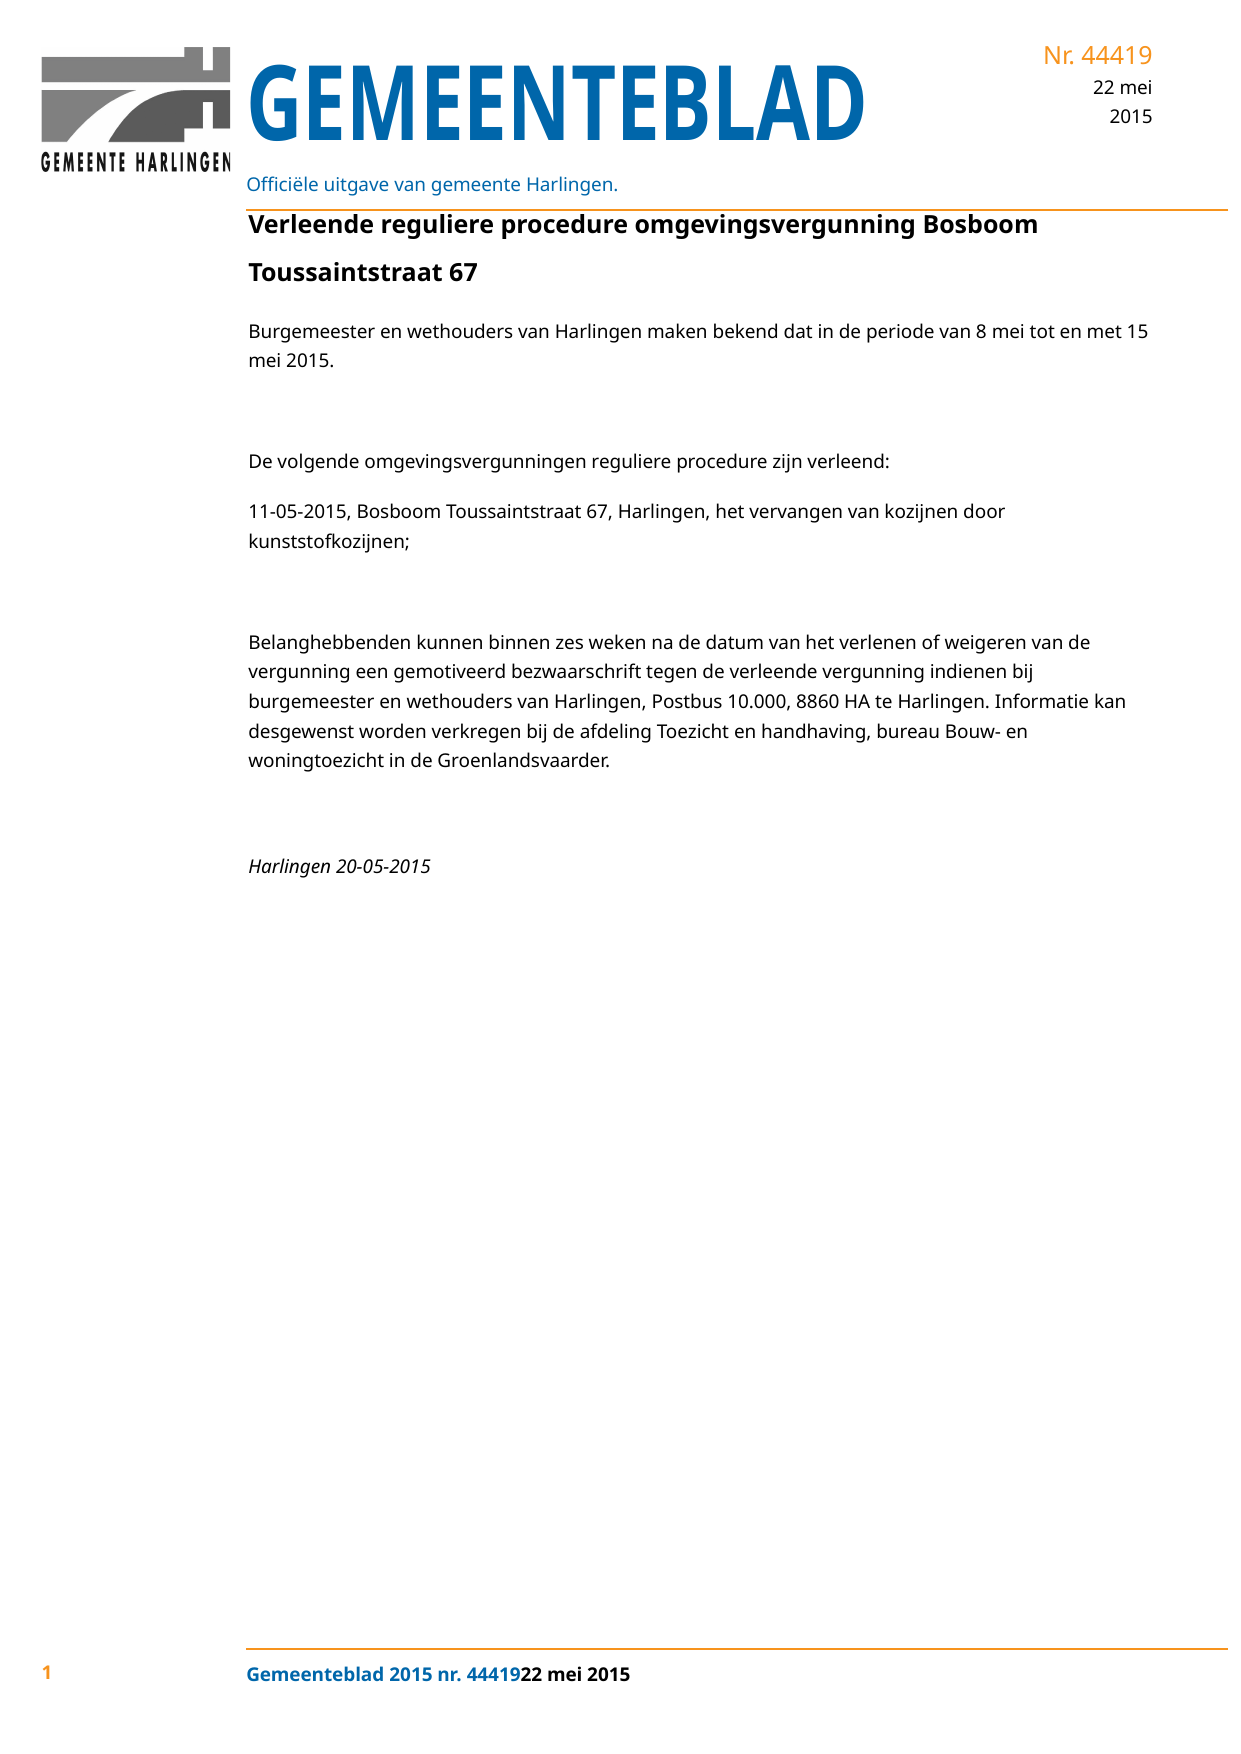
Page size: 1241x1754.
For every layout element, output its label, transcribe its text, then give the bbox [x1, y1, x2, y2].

text De volgende omgevingsvergunningen reguliere procedure zijn verleend: [248, 448, 1152, 474]
text 11-05-2015, Bosboom Toussaintstraat 67, Harlingen, het vervangen van kozijnen door kunststofkozijnen; [248, 499, 1152, 554]
text Belanghebbenden kunnen binnen zes weken na de datum van het verlenen of weigeren van de vergunning een gemotiveerd bezwaarschrift tegen de verleende vergunning indienen bij burgemeester en wethouders van Harlingen, Postbus 10.000, 8860 HA te Harlingen. Informatie kan desgewenst worden verkregen bij de afdeling Toezicht en handhaving, bureau Bouw- en woningtoezicht in de Groenlandsvaarder. [248, 629, 1152, 773]
text Burgemeester en wethouders van Harlingen maken bekend dat in de periode van 8 mei tot en met 15 mei 2015. [248, 318, 1152, 373]
text Verleende reguliere procedure omgevingsvergunning Bosboom Toussaintstraat 67 [248, 211, 1152, 288]
text Harlingen 20-05-2015 [248, 853, 1152, 879]
picture [41, 47, 231, 172]
